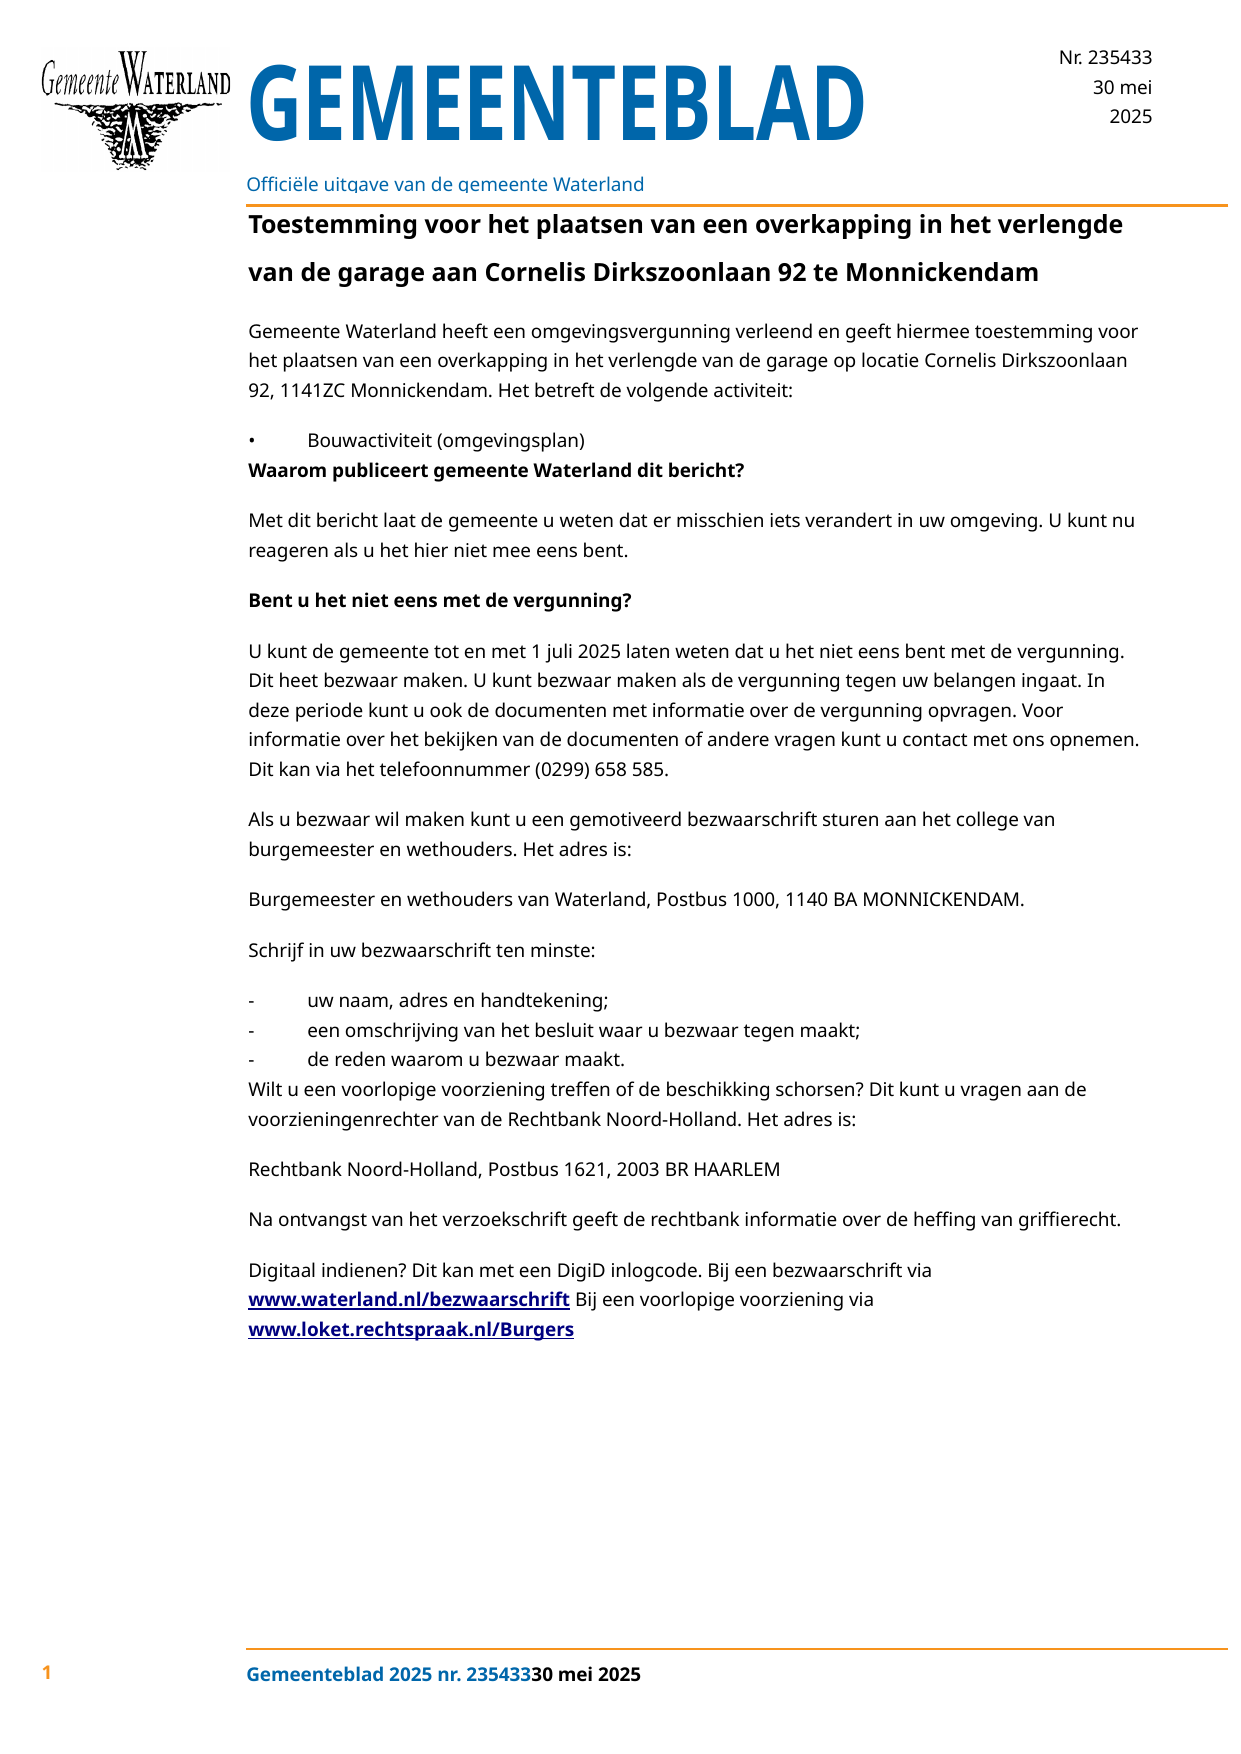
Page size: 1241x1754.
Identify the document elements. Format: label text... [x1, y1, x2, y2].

text Als u bezwaar wil maken kunt u een gemotiveerd bezwaarschrift sturen aan het college van burgemeester en wethouders. Het adres is: [248, 807, 1152, 862]
text Met dit bericht laat de gemeente u weten dat er misschien iets verandert in uw omgeving. U kunt nu reageren als u het hier niet mee eens bent. [248, 507, 1152, 563]
list een omschrijving van het besluit waar u bezwaar tegen maakt; [248, 1017, 1152, 1043]
text Na ontvangst van het verzoekschrift geeft de rechtbank informatie over de heffing van griffierecht. [248, 1207, 1152, 1232]
text Rechtbank Noord-Holland, Postbus 1621, 2003 BR HAARLEM [248, 1156, 1152, 1182]
picture [41, 47, 231, 172]
list uw naam, adres en handtekening; [248, 987, 1152, 1013]
text Digitaal indienen? Dit kan met een DigiD inlogcode. Bij een bezwaarschrift via www.waterland.nl/bezwaarschrift Bij een voorlopige voorziening via www.loket.rechtspraak.nl/Burgers [248, 1257, 1152, 1342]
text Toestemming voor het plaatsen van een overkapping in het verlengde van de garage aan Cornelis Dirkszoonlaan 92 te Monnickendam [248, 207, 1152, 288]
text U kunt de gemeente tot en met 1 juli 2025 laten weten dat u het niet eens bent met de vergunning. Dit heet bezwaar maken. U kunt bezwaar maken als de vergunning tegen uw belangen ingaat. In deze periode kunt u ook de documenten met informatie over de vergunning opvragen. Voor informatie over het bekijken van de documenten of andere vragen kunt u contact met ons opnemen. Dit kan via het telefoonnummer (0299) 658 585. [248, 638, 1152, 782]
text Wilt u een voorlopige voorziening treffen of de beschikking schorsen? Dit kunt u vragen aan de voorzieningenrechter van de Rechtbank Noord-Holland. Het adres is: [248, 1076, 1152, 1132]
text Burgemeester en wethouders van Waterland, Postbus 1000, 1140 BA MONNICKENDAM. [248, 887, 1152, 912]
text Gemeente Waterland heeft een omgevingsvergunning verleend en geeft hiermee toestemming voor het plaatsen van een overkapping in het verlengde van de garage op locatie Cornelis Dirkszoonlaan 92, 1141ZC Monnickendam. Het betreft de volgende activiteit: [248, 318, 1152, 403]
list de reden waarom u bezwaar maakt. [248, 1047, 1152, 1072]
text Schrijf in uw bezwaarschrift ten minste: [248, 937, 1152, 963]
list Bouwactiviteit (omgevingsplan) [248, 427, 1152, 453]
text Bent u het niet eens met de vergunning? [248, 587, 1152, 613]
text Waarom publiceert gemeente Waterland dit bericht? [248, 457, 1152, 483]
